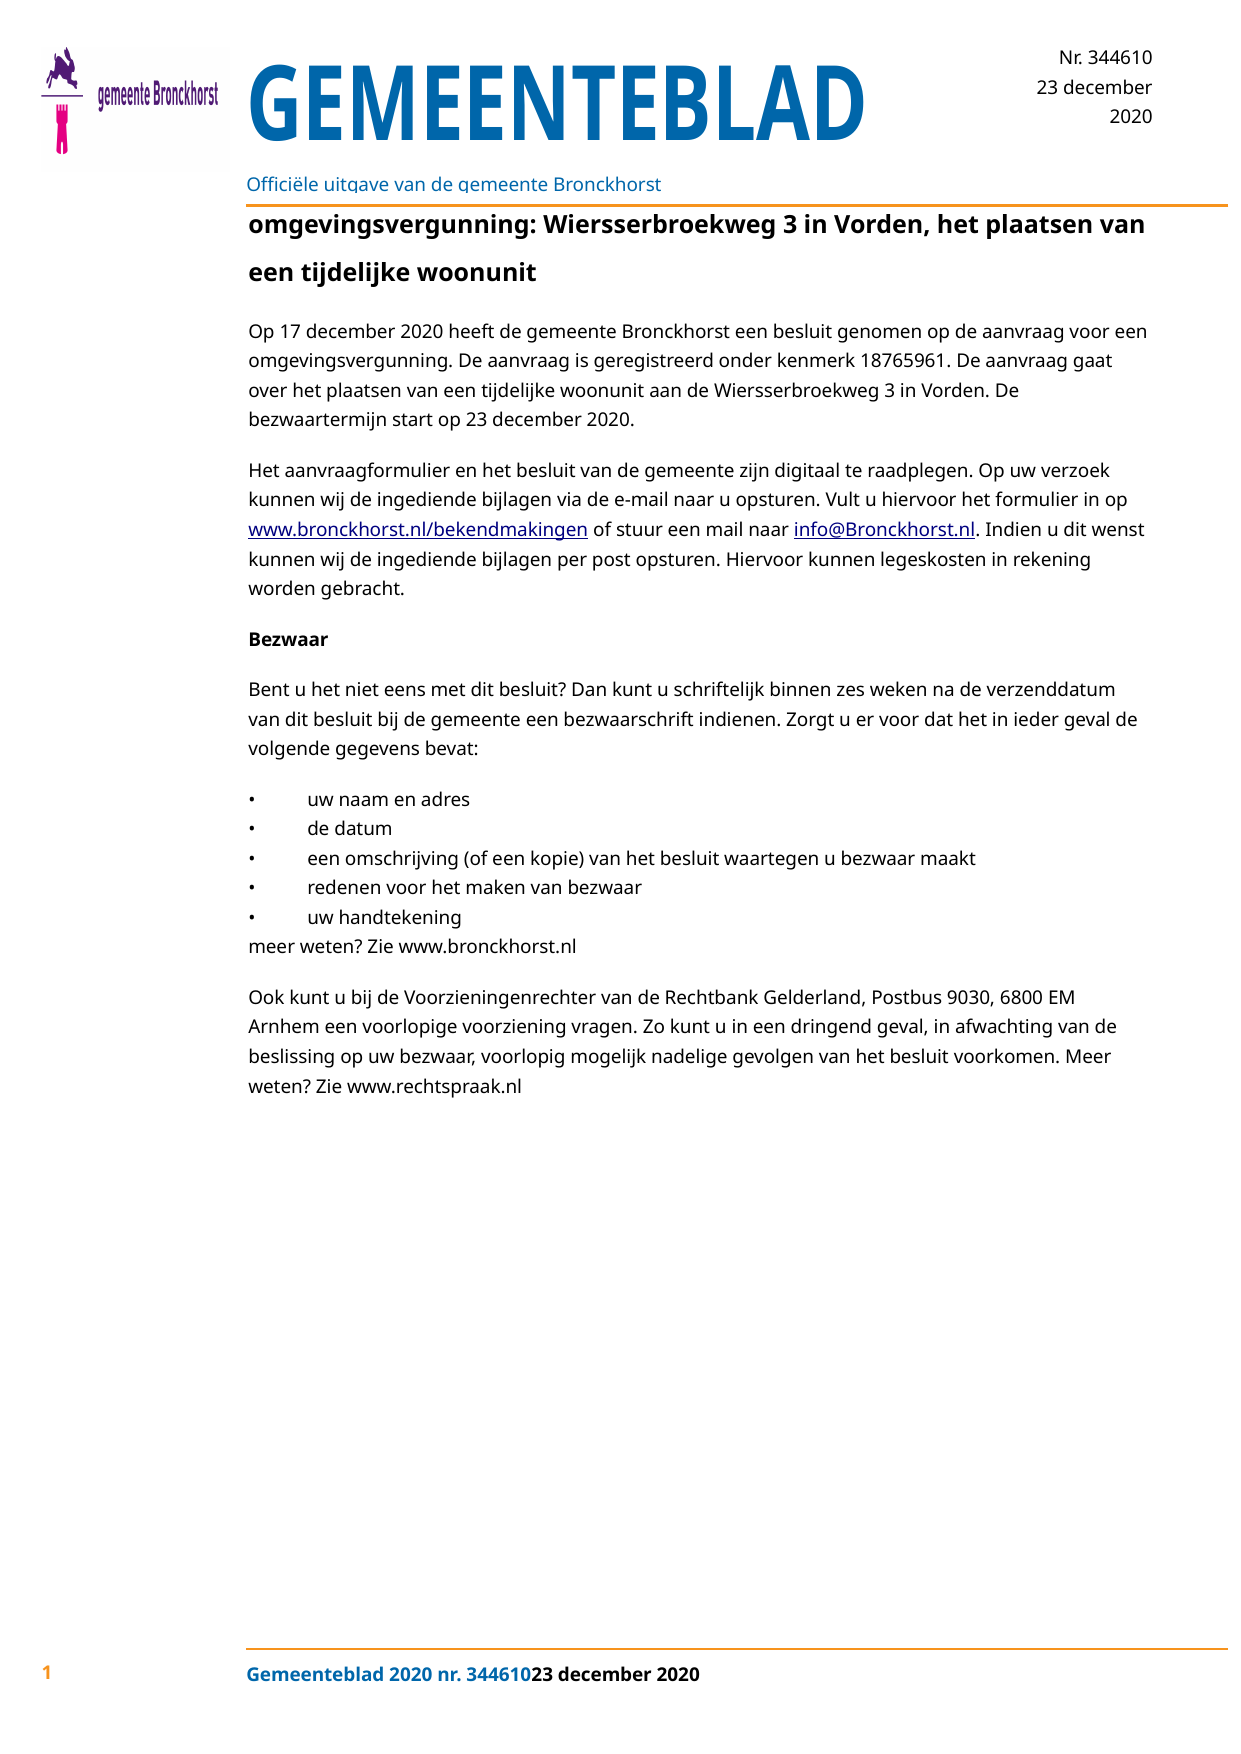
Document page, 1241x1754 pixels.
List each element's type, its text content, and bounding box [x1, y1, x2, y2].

text omgevingsvergunning: Wiersserbroekweg 3 in Vorden, het plaatsen van een tijdelijke woonunit [248, 207, 1152, 288]
list redenen voor het maken van bezwaar [248, 874, 1152, 900]
list een omschrijving (of een kopie) van het besluit waartegen u bezwaar maakt [248, 845, 1152, 871]
text meer weten? Zie www.bronckhorst.nl [248, 934, 1152, 959]
text Ook kunt u bij de Voorzieningenrechter van de Rechtbank Gelderland, Postbus 9030, 6800 EM Arnhem een voorlopige voorziening vragen. Zo kunt u in een dringend geval, in afwachting van de beslissing op uw bezwaar, voorlopig mogelijk nadelige gevolgen van het besluit voorkomen. Meer weten? Zie www.rechtspraak.nl [248, 984, 1152, 1099]
text Bezwaar [248, 626, 1152, 652]
text Het aanvraagformulier en het besluit van de gemeente zijn digitaal te raadplegen. Op uw verzoek kunnen wij de ingediende bijlagen via de e-mail naar u opsturen. Vult u hiervoor het formulier in op www.bronckhorst.nl/bekendmakingen of stuur een mail naar info@Bronckhorst.nl. Indien u dit wenst kunnen wij de ingediende bijlagen per post opsturen. Hiervoor kunnen legeskosten in rekening worden gebracht. [248, 457, 1152, 601]
list de datum [248, 815, 1152, 841]
list uw naam en adres [248, 786, 1152, 812]
text Bent u het niet eens met dit besluit? Dan kunt u schriftelijk binnen zes weken na de verzenddatum van dit besluit bij de gemeente een bezwaarschrift indienen. Zorgt u er voor dat het in ieder geval de volgende gegevens bevat: [248, 676, 1152, 761]
list uw handtekening [248, 904, 1152, 930]
picture [41, 47, 231, 172]
text Op 17 december 2020 heeft de gemeente Bronckhorst een besluit genomen op de aanvraag voor een omgevingsvergunning. De aanvraag is geregistreerd onder kenmerk 18765961. De aanvraag gaat over het plaatsen van een tijdelijke woonunit aan de Wiersserbroekweg 3 in Vorden. De bezwaartermijn start op 23 december 2020. [248, 318, 1152, 432]
